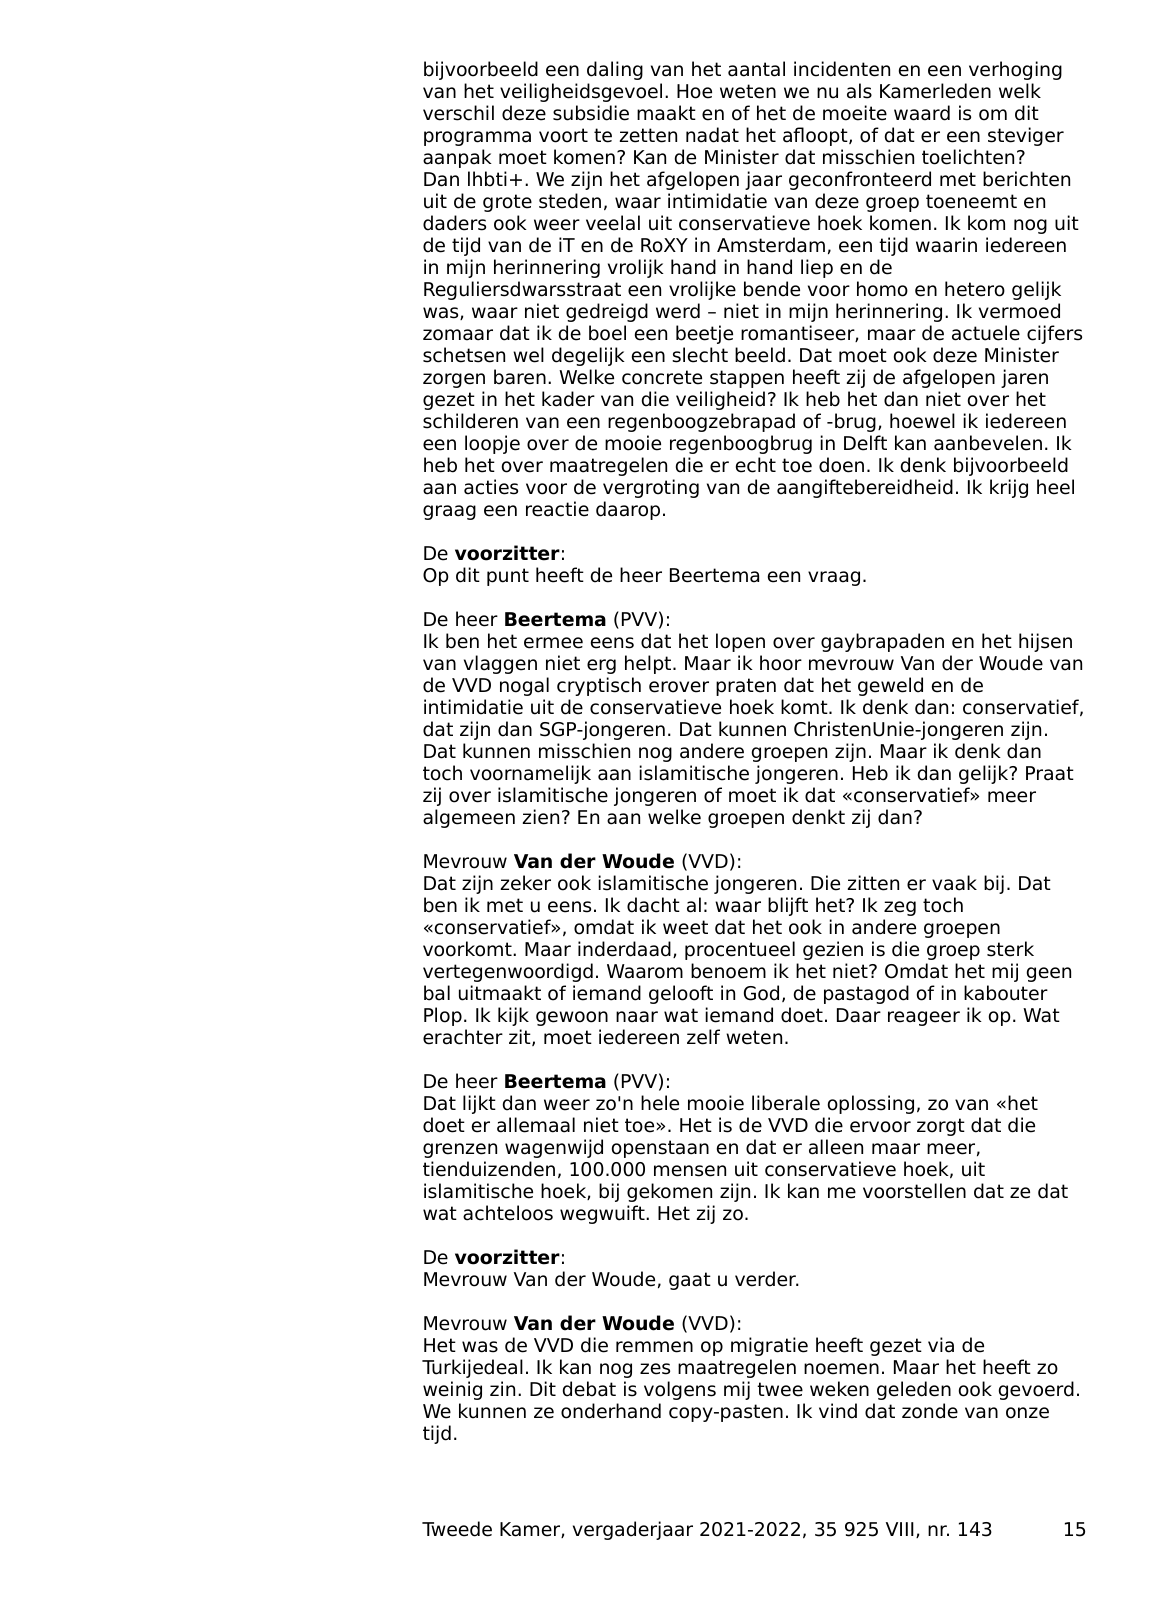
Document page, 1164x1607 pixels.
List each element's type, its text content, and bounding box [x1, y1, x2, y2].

text Mevrouw Van der Woude, gaat u verder. [422, 1269, 1087, 1291]
text Dat lijkt dan weer zo'n hele mooie liberale oplossing, zo van «het doet er allemaal niet toe». Het is de VVD die ervoor zorgt dat die grenzen wagenwijd openstaan en dat er alleen maar meer, tienduizenden, 100.000 mensen uit conservatieve hoek, uit islamitische hoek, bij gekomen zijn. Ik kan me voorstellen dat ze dat wat achteloos wegwuift. Het zij zo. [422, 1093, 1087, 1225]
text De voorzitter: [422, 543, 1087, 565]
text Op dit punt heeft de heer Beertema een vraag. [422, 565, 1087, 587]
text De voorzitter: [422, 1247, 1087, 1269]
text Het was de VVD die remmen op migratie heeft gezet via de Turkijedeal. Ik kan nog zes maatregelen noemen. Maar het heeft zo weinig zin. Dit debat is volgens mij twee weken geleden ook gevoerd. We kunnen ze onderhand copy-pasten. Ik vind dat zonde van onze tijd. [422, 1335, 1087, 1445]
text Ik ben het ermee eens dat het lopen over gaybrapaden en het hijsen van vlaggen niet erg helpt. Maar ik hoor mevrouw Van der Woude van de VVD nogal cryptisch erover praten dat het geweld en de intimidatie uit de conservatieve hoek komt. Ik denk dan: conservatief, dat zijn dan SGP-jongeren. Dat kunnen ChristenUnie-jongeren zijn. Dat kunnen misschien nog andere groepen zijn. Maar ik denk dan toch voornamelijk aan islamitische jongeren. Heb ik dan gelijk? Praat zij over islamitische jongeren of moet ik dat «conservatief» meer algemeen zien? En aan welke groepen denkt zij dan? [422, 631, 1087, 829]
text Mevrouw Van der Woude (VVD): [422, 851, 1087, 873]
text De heer Beertema (PVV): [422, 1071, 1087, 1093]
text Dat zijn zeker ook islamitische jongeren. Die zitten er vaak bij. Dat ben ik met u eens. Ik dacht al: waar blijft het? Ik zeg toch «conservatief», omdat ik weet dat het ook in andere groepen voorkomt. Maar inderdaad, procentueel gezien is die groep sterk vertegenwoordigd. Waarom benoem ik het niet? Omdat het mij geen bal uitmaakt of iemand gelooft in God, de pastagod of in kabouter Plop. Ik kijk gewoon naar wat iemand doet. Daar reageer ik op. Wat erachter zit, moet iedereen zelf weten. [422, 873, 1087, 1049]
text bijvoorbeeld een daling van het aantal incidenten en een verhoging van het veiligheidsgevoel. Hoe weten we nu als Kamerleden welk verschil deze subsidie maakt en of het de moeite waard is om dit programma voort te zetten nadat het afloopt, of dat er een steviger aanpak moet komen? Kan de Minister dat misschien toelichten? [422, 59, 1087, 169]
text De heer Beertema (PVV): [422, 609, 1087, 631]
text Mevrouw Van der Woude (VVD): [422, 1313, 1087, 1335]
text Dan lhbti+. We zijn het afgelopen jaar geconfronteerd met berichten uit de grote steden, waar intimidatie van deze groep toeneemt en daders ook weer veelal uit conservatieve hoek komen. Ik kom nog uit de tijd van de iT en de RoXY in Amsterdam, een tijd waarin iedereen in mijn herinnering vrolijk hand in hand liep en de Reguliersdwarsstraat een vrolijke bende voor homo en hetero gelijk was, waar niet gedreigd werd – niet in mijn herinnering. Ik vermoed zomaar dat ik de boel een beetje romantiseer, maar de actuele cijfers schetsen wel degelijk een slecht beeld. Dat moet ook deze Minister zorgen baren. Welke concrete stappen heeft zij de afgelopen jaren gezet in het kader van die veiligheid? Ik heb het dan niet over het schilderen van een regenboogzebrapad of -brug, hoewel ik iedereen een loopje over de mooie regenboogbrug in Delft kan aanbevelen. Ik heb het over maatregelen die er echt toe doen. Ik denk bijvoorbeeld aan acties voor de vergroting van de aangiftebereidheid. Ik krijg heel graag een reactie daarop. [422, 169, 1087, 521]
